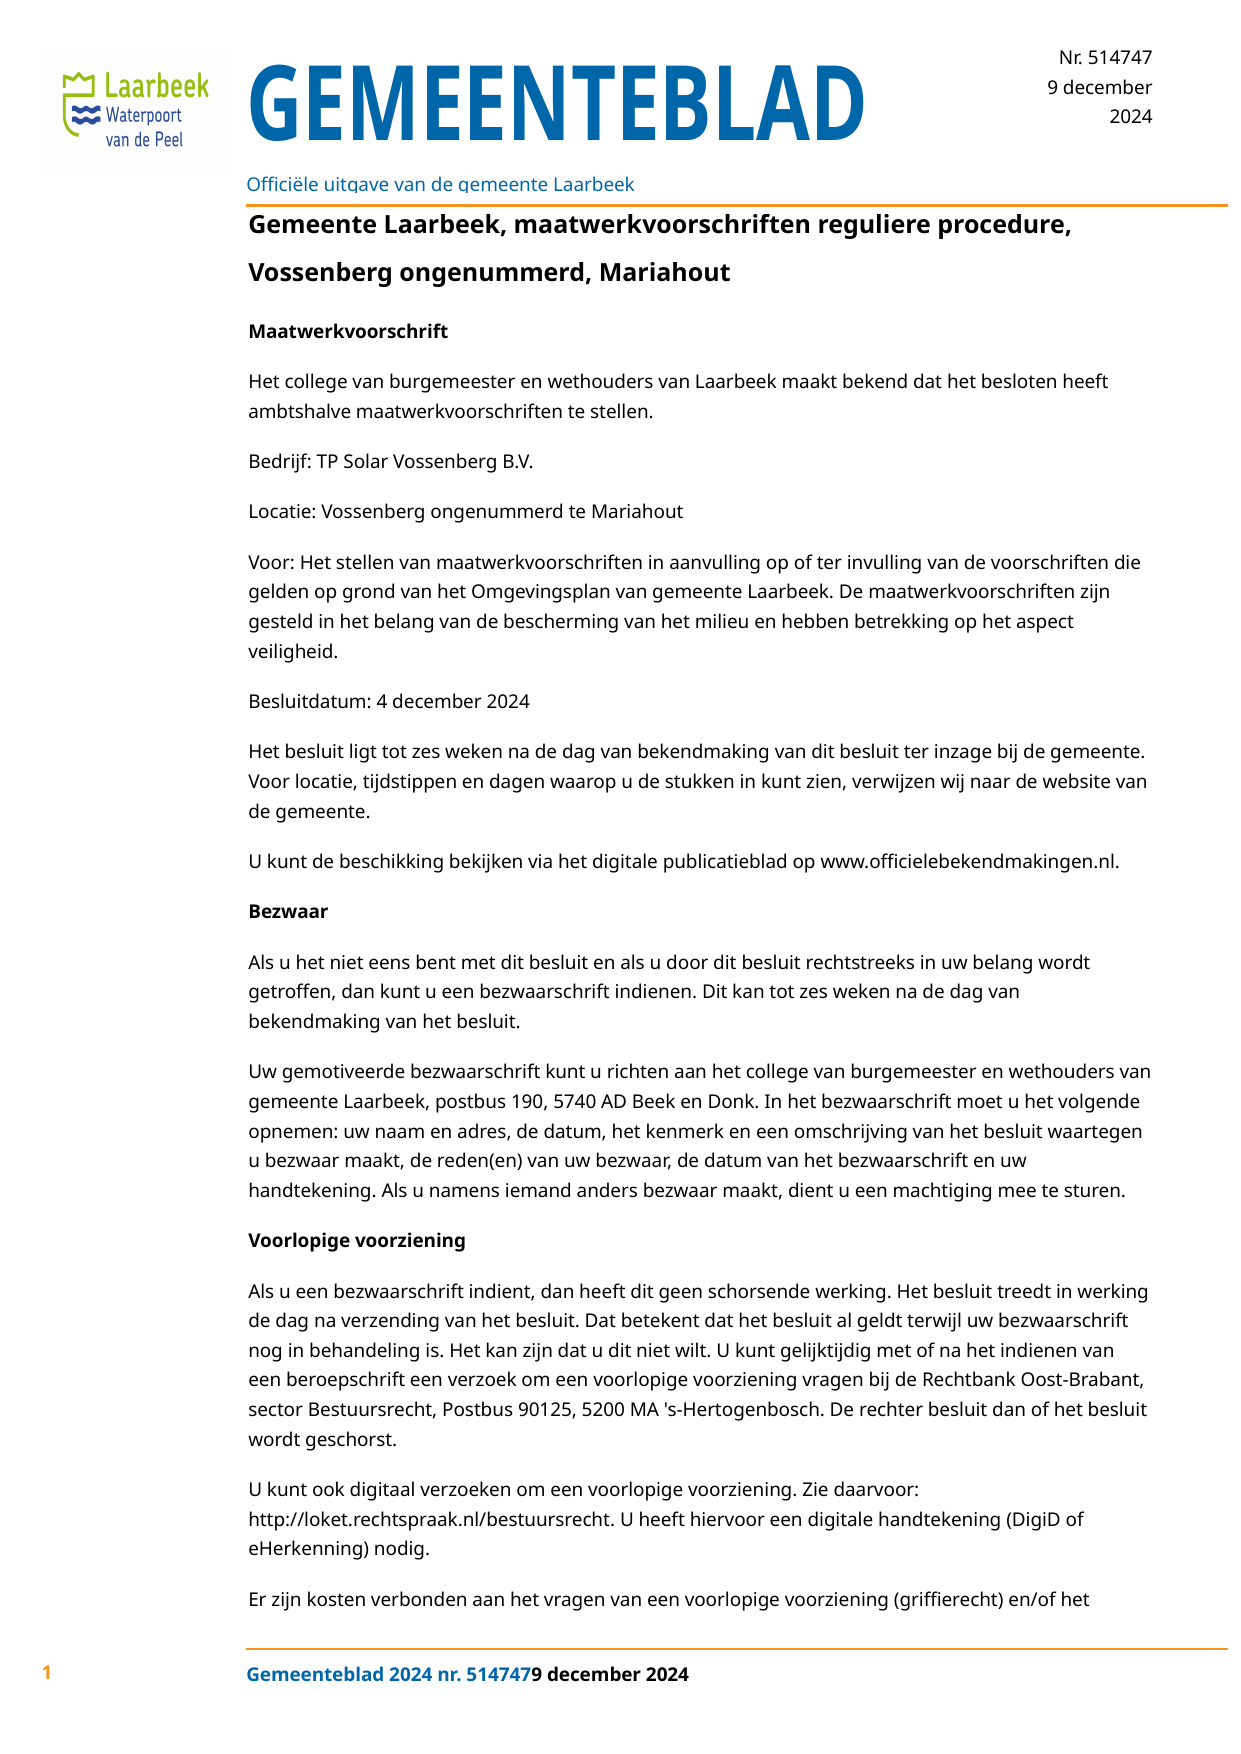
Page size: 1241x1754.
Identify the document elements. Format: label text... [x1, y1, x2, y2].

text Het college van burgemeester en wethouders van Laarbeek maakt bekend dat het besloten heeft ambtshalve maatwerkvoorschriften te stellen. [248, 368, 1152, 424]
text Locatie: Vossenberg ongenummerd te Mariahout [248, 499, 1152, 524]
text Maatwerkvoorschrift [248, 318, 1152, 344]
text Voor: Het stellen van maatwerkvoorschriften in aanvulling op of ter invulling van de voorschriften die gelden op grond van het Omgevingsplan van gemeente Laarbeek. De maatwerkvoorschriften zijn gesteld in het belang van de bescherming van het milieu en hebben betrekking op het aspect veiligheid. [248, 549, 1152, 664]
text Er zijn kosten verbonden aan het vragen van een voorlopige voorziening (griffierecht) en/of het [248, 1586, 1152, 1612]
text U kunt de beschikking bekijken via het digitale publicatieblad op www.officielebekendmakingen.nl. [248, 848, 1152, 874]
text Voorlopige voorziening [248, 1227, 1152, 1253]
text Bezwaar [248, 899, 1152, 924]
text Als u een bezwaarschrift indient, dan heeft dit geen schorsende werking. Het besluit treedt in werking de dag na verzending van het besluit. Dat betekent dat het besluit al geldt terwijl uw bezwaarschrift nog in behandeling is. Het kan zijn dat u dit niet wilt. U kunt gelijktijdig met of na het indienen van een beroepschrift een verzoek om een voorlopige voorziening vragen bij de Rechtbank Oost-Brabant, sector Bestuursrecht, Postbus 90125, 5200 MA 's‑Hertogenbosch. De rechter besluit dan of het besluit wordt geschorst. [248, 1278, 1152, 1452]
picture [41, 47, 231, 172]
text Als u het niet eens bent met dit besluit en als u door dit besluit rechtstreeks in uw belang wordt getroffen, dan kunt u een bezwaarschrift indienen. Dit kan tot zes weken na de dag van bekendmaking van het besluit. [248, 949, 1152, 1034]
text Bedrijf: TP Solar Vossenberg B.V. [248, 448, 1152, 474]
text Uw gemotiveerde bezwaarschrift kunt u richten aan het college van burgemeester en wethouders van gemeente Laarbeek, postbus 190, 5740 AD Beek en Donk. In het bezwaarschrift moet u het volgende opnemen: uw naam en adres, de datum, het kenmerk en een omschrijving van het besluit waartegen u bezwaar maakt, de reden(en) van uw bezwaar, de datum van het bezwaarschrift en uw handtekening. Als u namens iemand anders bezwaar maakt, dient u een machtiging mee te sturen. [248, 1059, 1152, 1203]
text Gemeente Laarbeek, maatwerkvoorschriften reguliere procedure, Vossenberg ongenummerd, Mariahout [248, 207, 1152, 288]
text Besluitdatum: 4 december 2024 [248, 688, 1152, 714]
text Het besluit ligt tot zes weken na de dag van bekendmaking van dit besluit ter inzage bij de gemeente. Voor locatie, tijdstippen en dagen waarop u de stukken in kunt zien, verwijzen wij naar de website van de gemeente. [248, 739, 1152, 824]
text U kunt ook digitaal verzoeken om een voorlopige voorziening. Zie daarvoor: http://loket.rechtspraak.nl/bestuursrecht. U heeft hiervoor een digitale handtekening (DigiD of eHerkenning) nodig. [248, 1476, 1152, 1561]
